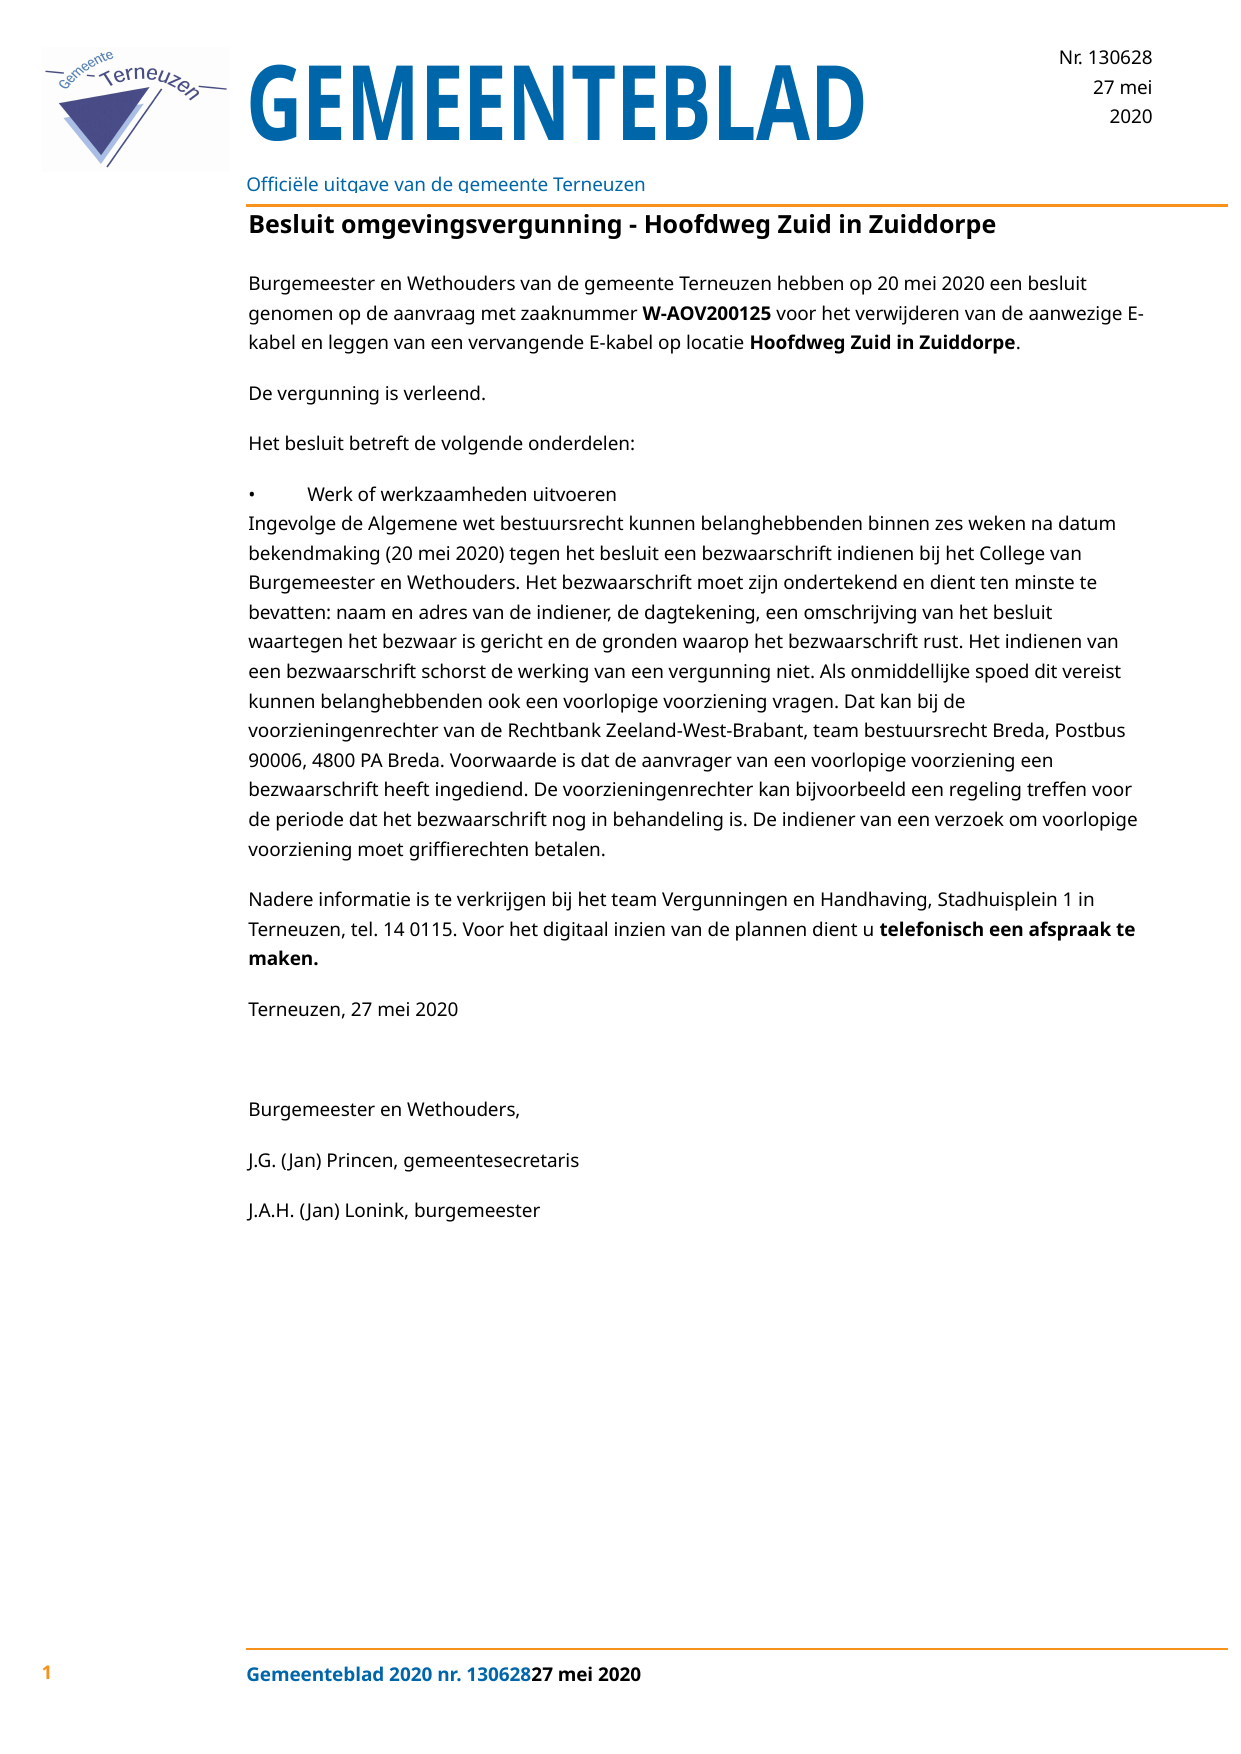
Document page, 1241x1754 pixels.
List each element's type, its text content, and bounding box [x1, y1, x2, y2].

picture [41, 47, 231, 172]
text Ingevolge de Algemene wet bestuursrecht kunnen belanghebbenden binnen zes weken na datum bekendmaking (20 mei 2020) tegen het besluit een bezwaarschrift indienen bij het College van Burgemeester en Wethouders. Het bezwaarschrift moet zijn ondertekend en dient ten minste te bevatten: naam en adres van de indiener, de dagtekening, een omschrijving van het besluit waartegen het bezwaar is gericht en de gronden waarop het bezwaarschrift rust. Het indienen van een bezwaarschrift schorst de werking van een vergunning niet. Als onmiddellijke spoed dit vereist kunnen belanghebbenden ook een voorlopige voorziening vragen. Dat kan bij de voorzieningenrechter van de Rechtbank Zeeland-West-Brabant, team bestuursrecht Breda, Postbus 90006, 4800 PA Breda. Voorwaarde is dat de aanvrager van een voorlopige voorziening een bezwaarschrift heeft ingediend. De voorzieningenrechter kan bijvoorbeeld een regeling treffen voor de periode dat het bezwaarschrift nog in behandeling is. De indiener van een verzoek om voorlopige voorziening moet griffierechten betalen. [248, 510, 1152, 861]
text Burgemeester en Wethouders, [248, 1097, 1152, 1122]
text Besluit omgevingsvergunning - Hoofdweg Zuid in Zuiddorpe [248, 207, 1152, 241]
text De vergunning is verleend. [248, 380, 1152, 406]
text Burgemeester en Wethouders van de gemeente Terneuzen hebben op 20 mei 2020 een besluit genomen op de aanvraag met zaaknummer W-AOV200125 voor het verwijderen van de aanwezige E-kabel en leggen van een vervangende E-kabel op locatie Hoofdweg Zuid in Zuiddorpe. [248, 270, 1152, 355]
list Werk of werkzaamheden uitvoeren [248, 481, 1152, 506]
text Nadere informatie is te verkrijgen bij het team Vergunningen en Handhaving, Stadhuisplein 1 in Terneuzen, tel. 14 0115. Voor het digitaal inzien van de plannen dient u telefonisch een afspraak te maken. [248, 886, 1152, 971]
text Terneuzen, 27 mei 2020 [248, 996, 1152, 1021]
text J.A.H. (Jan) Lonink, burgemeester [248, 1197, 1152, 1223]
text J.G. (Jan) Princen, gemeentesecretaris [248, 1147, 1152, 1173]
text Het besluit betreft de volgende onderdelen: [248, 430, 1152, 456]
